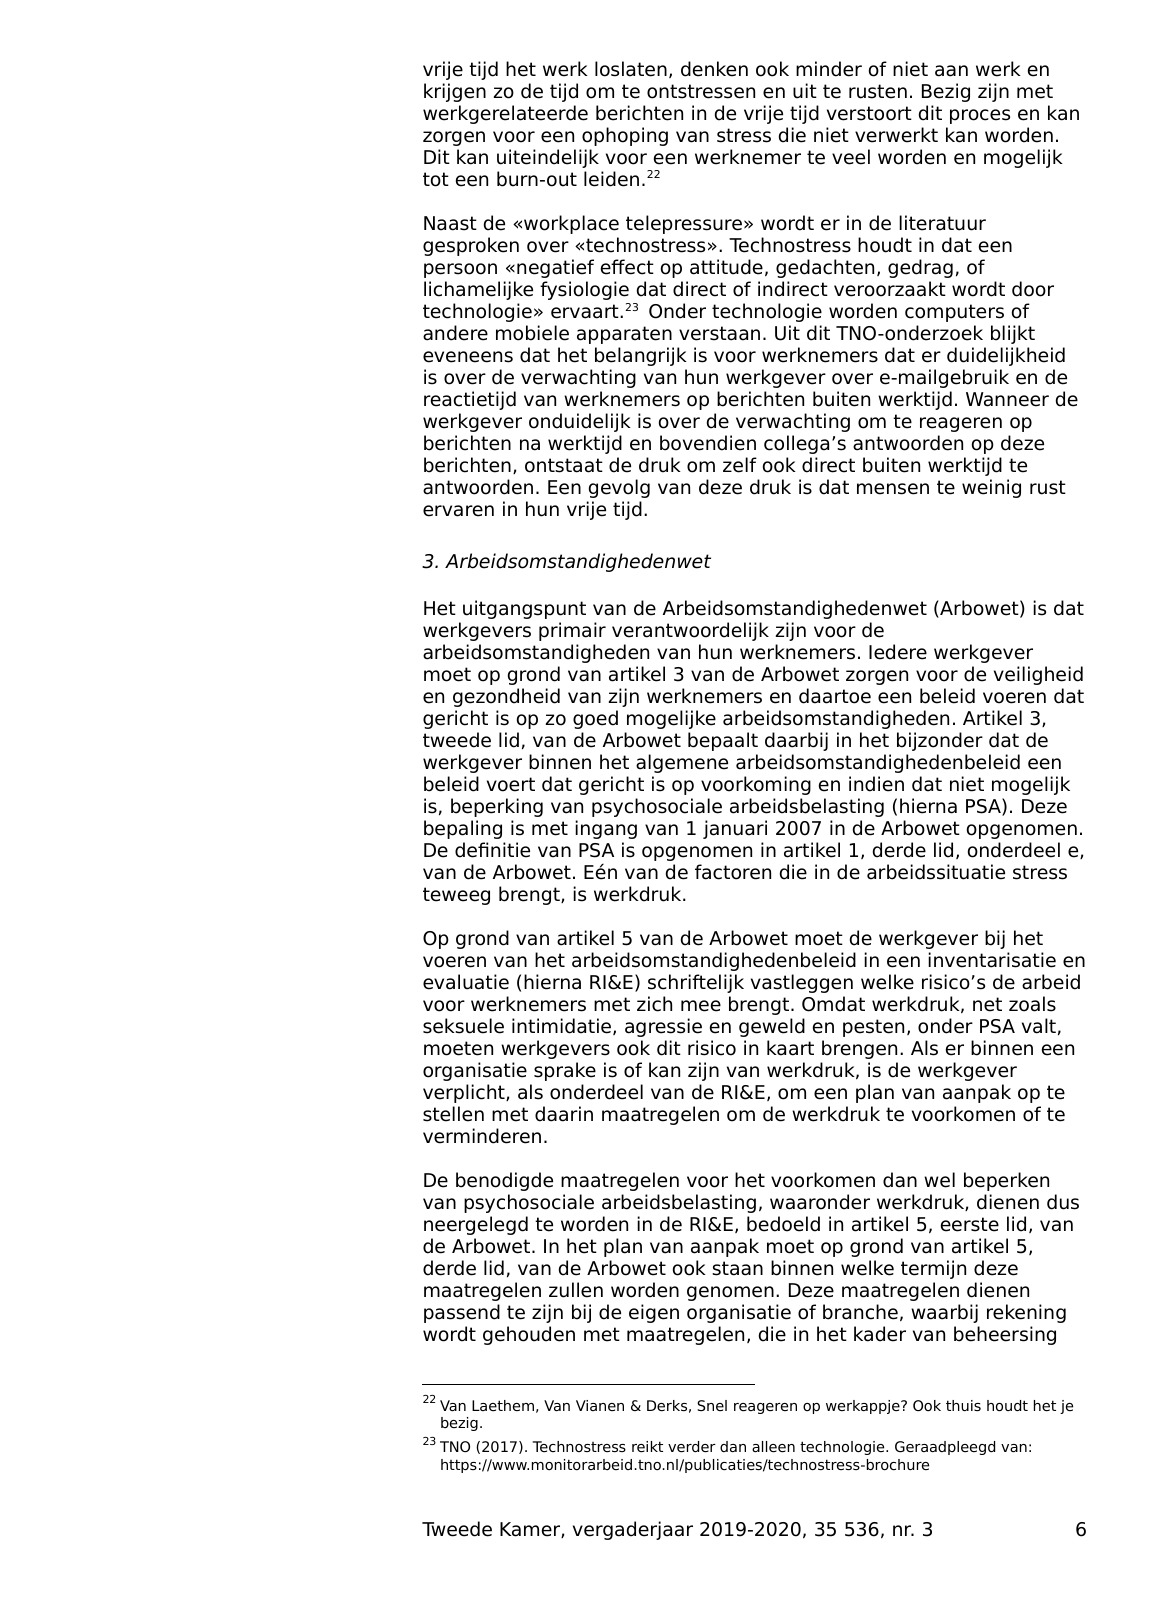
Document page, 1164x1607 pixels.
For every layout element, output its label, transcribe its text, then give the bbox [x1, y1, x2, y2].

text TNO (2017). Technostress reikt verder dan alleen technologie. Geraadpleegd van: https://www.monitorarbeid.tno.nl/publicaties/technostress-brochure [422, 1435, 1087, 1474]
text De benodigde maatregelen voor het voorkomen dan wel beperken van psychosociale arbeidsbelasting, waaronder werkdruk, dienen dus neergelegd te worden in de RI&E, bedoeld in artikel 5, eerste lid, van de Arbowet. In het plan van aanpak moet op grond van artikel 5, derde lid, van de Arbowet ook staan binnen welke termijn deze maatregelen zullen worden genomen. Deze maatregelen dienen passend te zijn bij de eigen organisatie of branche, waarbij rekening wordt gehouden met maatregelen, die in het kader van beheersing [422, 1170, 1087, 1346]
subtitle 3. Arbeidsomstandighedenwet [422, 551, 1087, 573]
text Het uitgangspunt van de Arbeidsomstandighedenwet (Arbowet) is dat werkgevers primair verantwoordelijk zijn voor de arbeidsomstandigheden van hun werknemers. Iedere werkgever moet op grond van artikel 3 van de Arbowet zorgen voor de veiligheid en gezondheid van zijn werknemers en daartoe een beleid voeren dat gericht is op zo goed mogelijke arbeidsomstandigheden. Artikel 3, tweede lid, van de Arbowet bepaalt daarbij in het bijzonder dat de werkgever binnen het algemene arbeidsomstandighedenbeleid een beleid voert dat gericht is op voorkoming en indien dat niet mogelijk is, beperking van psychosociale arbeidsbelasting (hierna PSA). Deze bepaling is met ingang van 1 januari 2007 in de Arbowet opgenomen. De definitie van PSA is opgenomen in artikel 1, derde lid, onderdeel e, van de Arbowet. Eén van de factoren die in de arbeidssituatie stress teweeg brengt, is werkdruk. [422, 598, 1087, 906]
text Van Laethem, Van Vianen & Derks, Snel reageren op werkappje? Ook thuis houdt het je bezig. [422, 1393, 1087, 1432]
text Naast de «workplace telepressure» wordt er in de literatuur gesproken over «technostress». Technostress houdt in dat een persoon «negatief effect op attitude, gedachten, gedrag, of lichamelijke fysiologie dat direct of indirect veroorzaakt wordt door technologie» ervaart. Onder technologie worden computers of andere mobiele apparaten verstaan. Uit dit TNO-onderzoek blijkt eveneens dat het belangrijk is voor werknemers dat er duidelijkheid is over de verwachting van hun werkgever over e-mailgebruik en de reactietijd van werknemers op berichten buiten werktijd. Wanneer de werkgever onduidelijk is over de verwachting om te reageren op berichten na werktijd en bovendien collega’s antwoorden op deze berichten, ontstaat de druk om zelf ook direct buiten werktijd te antwoorden. Een gevolg van deze druk is dat mensen te weinig rust ervaren in hun vrije tijd. [422, 213, 1087, 521]
text vrije tijd het werk loslaten, denken ook minder of niet aan werk en krijgen zo de tijd om te ontstressen en uit te rusten. Bezig zijn met werkgerelateerde berichten in de vrije tijd verstoort dit proces en kan zorgen voor een ophoping van stress die niet verwerkt kan worden. Dit kan uiteindelijk voor een werknemer te veel worden en mogelijk tot een burn-out leiden. [422, 59, 1087, 191]
text Op grond van artikel 5 van de Arbowet moet de werkgever bij het voeren van het arbeidsomstandighedenbeleid in een inventarisatie en evaluatie (hierna RI&E) schriftelijk vastleggen welke risico’s de arbeid voor werknemers met zich mee brengt. Omdat werkdruk, net zoals seksuele intimidatie, agressie en geweld en pesten, onder PSA valt, moeten werkgevers ook dit risico in kaart brengen. Als er binnen een organisatie sprake is of kan zijn van werkdruk, is de werkgever verplicht, als onderdeel van de RI&E, om een plan van aanpak op te stellen met daarin maatregelen om de werkdruk te voorkomen of te verminderen. [422, 928, 1087, 1147]
